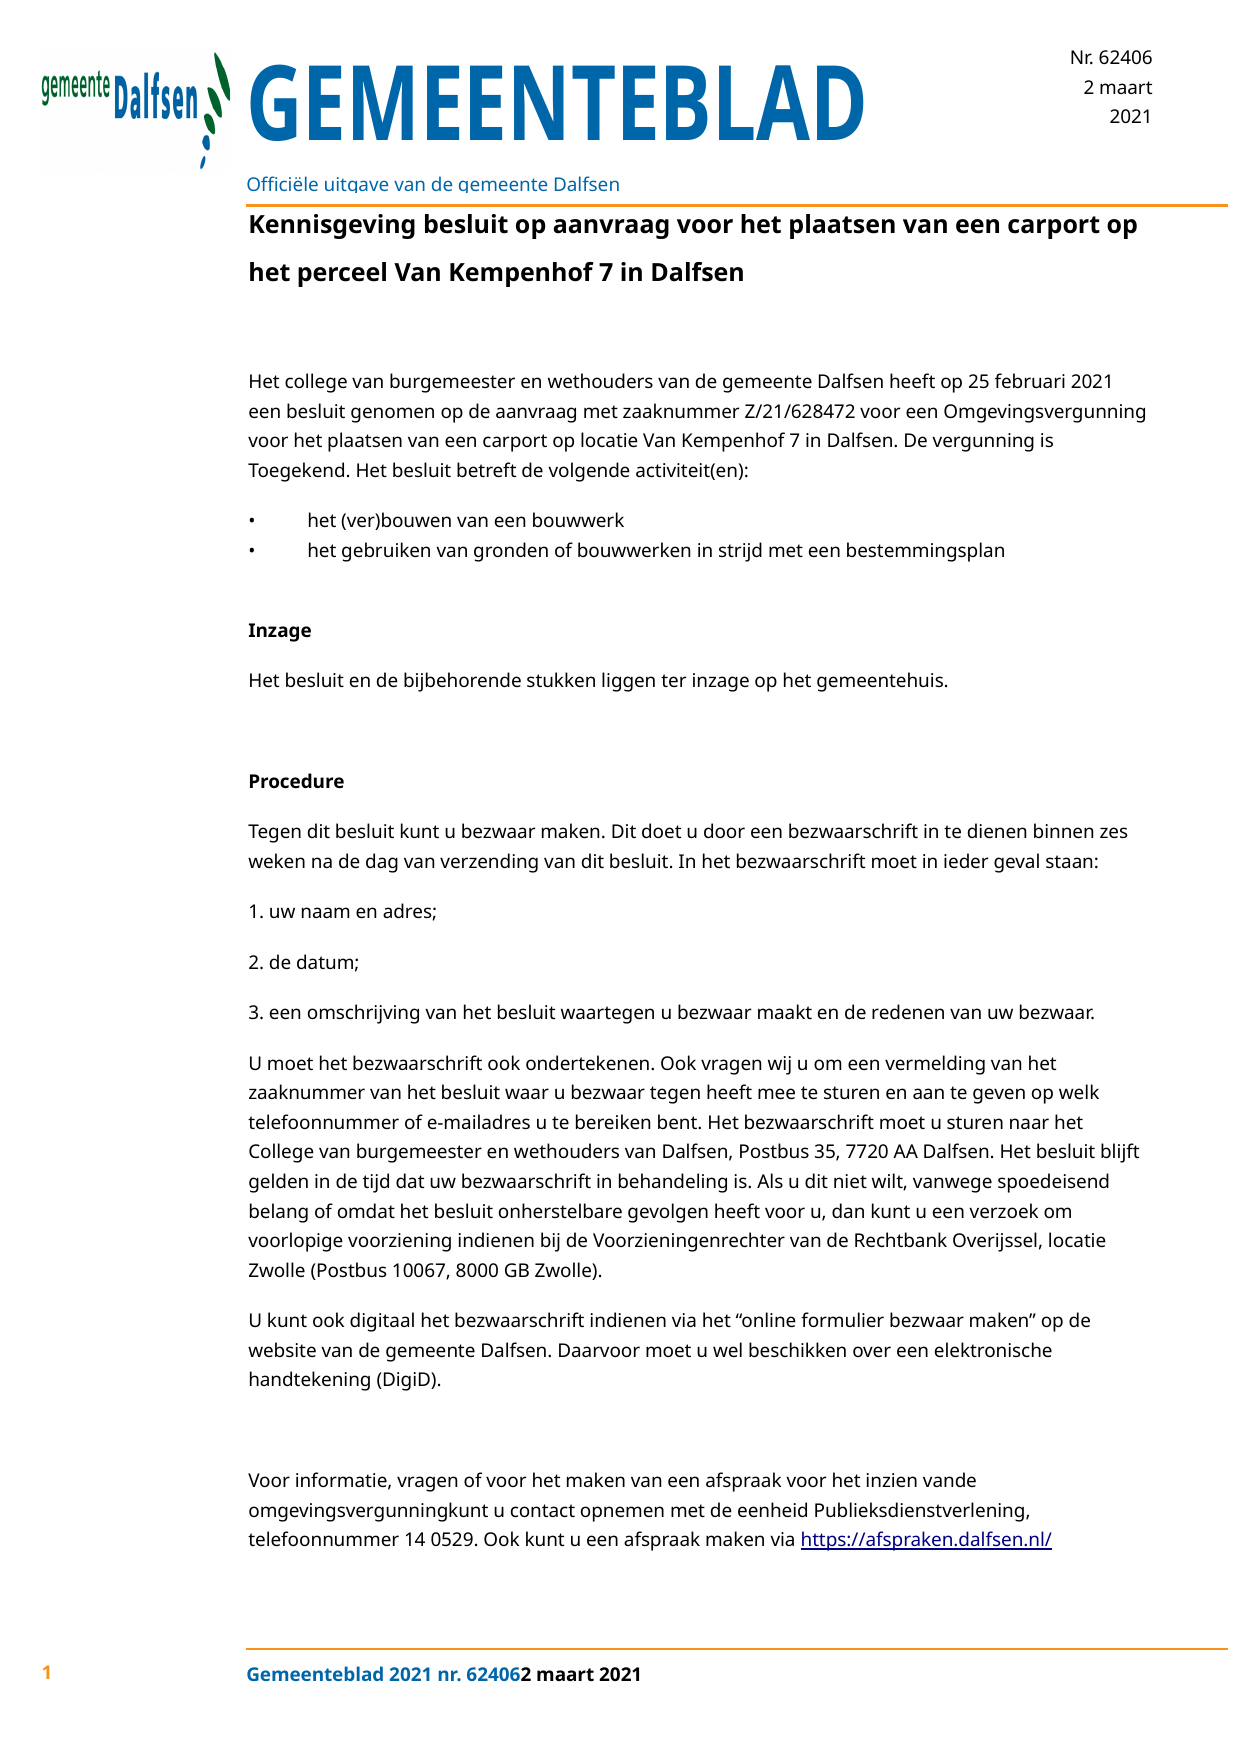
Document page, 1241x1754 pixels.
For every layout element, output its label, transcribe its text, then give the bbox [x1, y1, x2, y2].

text Het besluit en de bijbehorende stukken liggen ter inzage op het gemeentehuis. [248, 667, 1152, 693]
text U moet het bezwaarschrift ook ondertekenen. Ook vragen wij u om een vermelding van het zaaknummer van het besluit waar u bezwaar tegen heeft mee te sturen en aan te geven op welk telefoonnummer of e-mailadres u te bereiken bent. Het bezwaarschrift moet u sturen naar het College van burgemeester en wethouders van Dalfsen, Postbus 35, 7720 AA Dalfsen. Het besluit blijft gelden in de tijd dat uw bezwaarschrift in behandeling is. Als u dit niet wilt, vanwege spoedeisend belang of omdat het besluit onherstelbare gevolgen heeft voor u, dan kunt u een verzoek om voorlopige voorziening indienen bij de Voorzieningenrechter van de Rechtbank Overijssel, locatie Zwolle (Postbus 10067, 8000 GB Zwolle). [248, 1050, 1152, 1283]
text U kunt ook digitaal het bezwaarschrift indienen via het “online formulier bezwaar maken” op de website van de gemeente Dalfsen. Daarvoor moet u wel beschikken over een elektronische handtekening (DigiD). [248, 1307, 1152, 1392]
text Inzage [248, 617, 1152, 643]
text Het college van burgemeester en wethouders van de gemeente Dalfsen heeft op 25 februari 2021 een besluit genomen op de aanvraag met zaaknummer Z/21/628472 voor een Omgevingsvergunning voor het plaatsen van een carport op locatie Van Kempenhof 7 in Dalfsen. De vergunning is Toegekend. Het besluit betreft de volgende activiteit(en): [248, 368, 1152, 483]
list het gebruiken van gronden of bouwwerken in strijd met een bestemmingsplan [248, 537, 1152, 563]
text 1. uw naam en adres; [248, 899, 1152, 924]
text 3. een omschrijving van het besluit waartegen u bezwaar maakt en de redenen van uw bezwaar. [248, 999, 1152, 1025]
text 2. de datum; [248, 949, 1152, 975]
text Procedure [248, 768, 1152, 794]
text Voor informatie, vragen of voor het maken van een afspraak voor het inzien vande omgevingsvergunningkunt u contact opnemen met de eenheid Publieksdienstverlening, telefoonnummer 14 0529. Ook kunt u een afspraak maken via https://afspraken.dalfsen.nl/ [248, 1467, 1152, 1552]
list het (ver)bouwen van een bouwwerk [248, 507, 1152, 533]
picture [41, 47, 231, 172]
text Kennisgeving besluit op aanvraag voor het plaatsen van een carport op het perceel Van Kempenhof 7 in Dalfsen [248, 207, 1152, 288]
text Tegen dit besluit kunt u bezwaar maken. Dit doet u door een bezwaarschrift in te dienen binnen zes weken na de dag van verzending van dit besluit. In het bezwaarschrift moet in ieder geval staan: [248, 819, 1152, 874]
